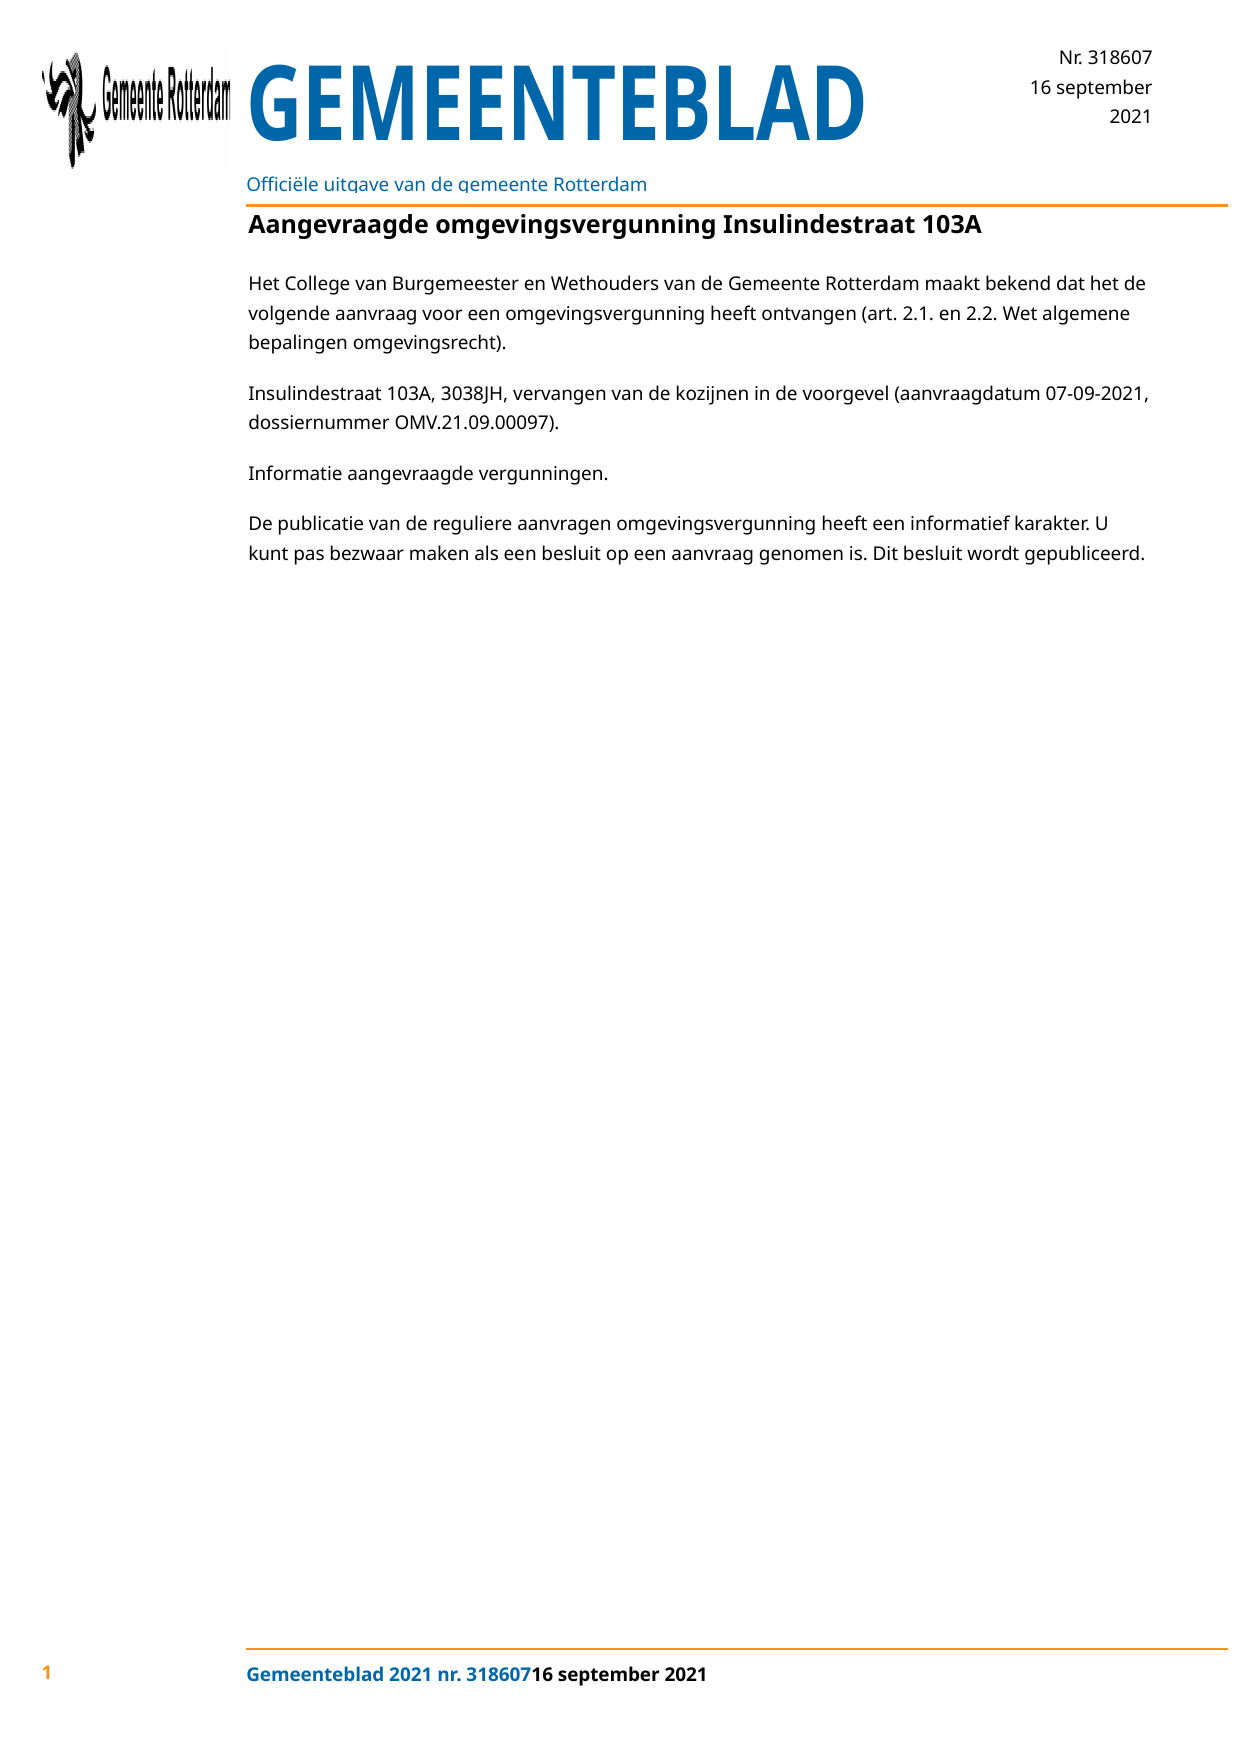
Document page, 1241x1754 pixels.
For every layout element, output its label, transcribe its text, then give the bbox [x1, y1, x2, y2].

text Insulindestraat 103A, 3038JH, vervangen van de kozijnen in de voorgevel (aanvraagdatum 07-09-2021, dossiernummer OMV.21.09.00097). [248, 380, 1152, 435]
text Aangevraagde omgevingsvergunning Insulindestraat 103A [248, 207, 1152, 241]
text Het College van Burgemeester en Wethouders van de Gemeente Rotterdam maakt bekend dat het de volgende aanvraag voor een omgevingsvergunning heeft ontvangen (art. 2.1. en 2.2. Wet algemene bepalingen omgevingsrecht). [248, 270, 1152, 355]
text Informatie aangevraagde vergunningen. [248, 460, 1152, 486]
picture [41, 47, 231, 172]
text De publicatie van de reguliere aanvragen omgevingsvergunning heeft een informatief karakter. U kunt pas bezwaar maken als een besluit op een aanvraag genomen is. Dit besluit wordt gepubliceerd. [248, 510, 1152, 566]
